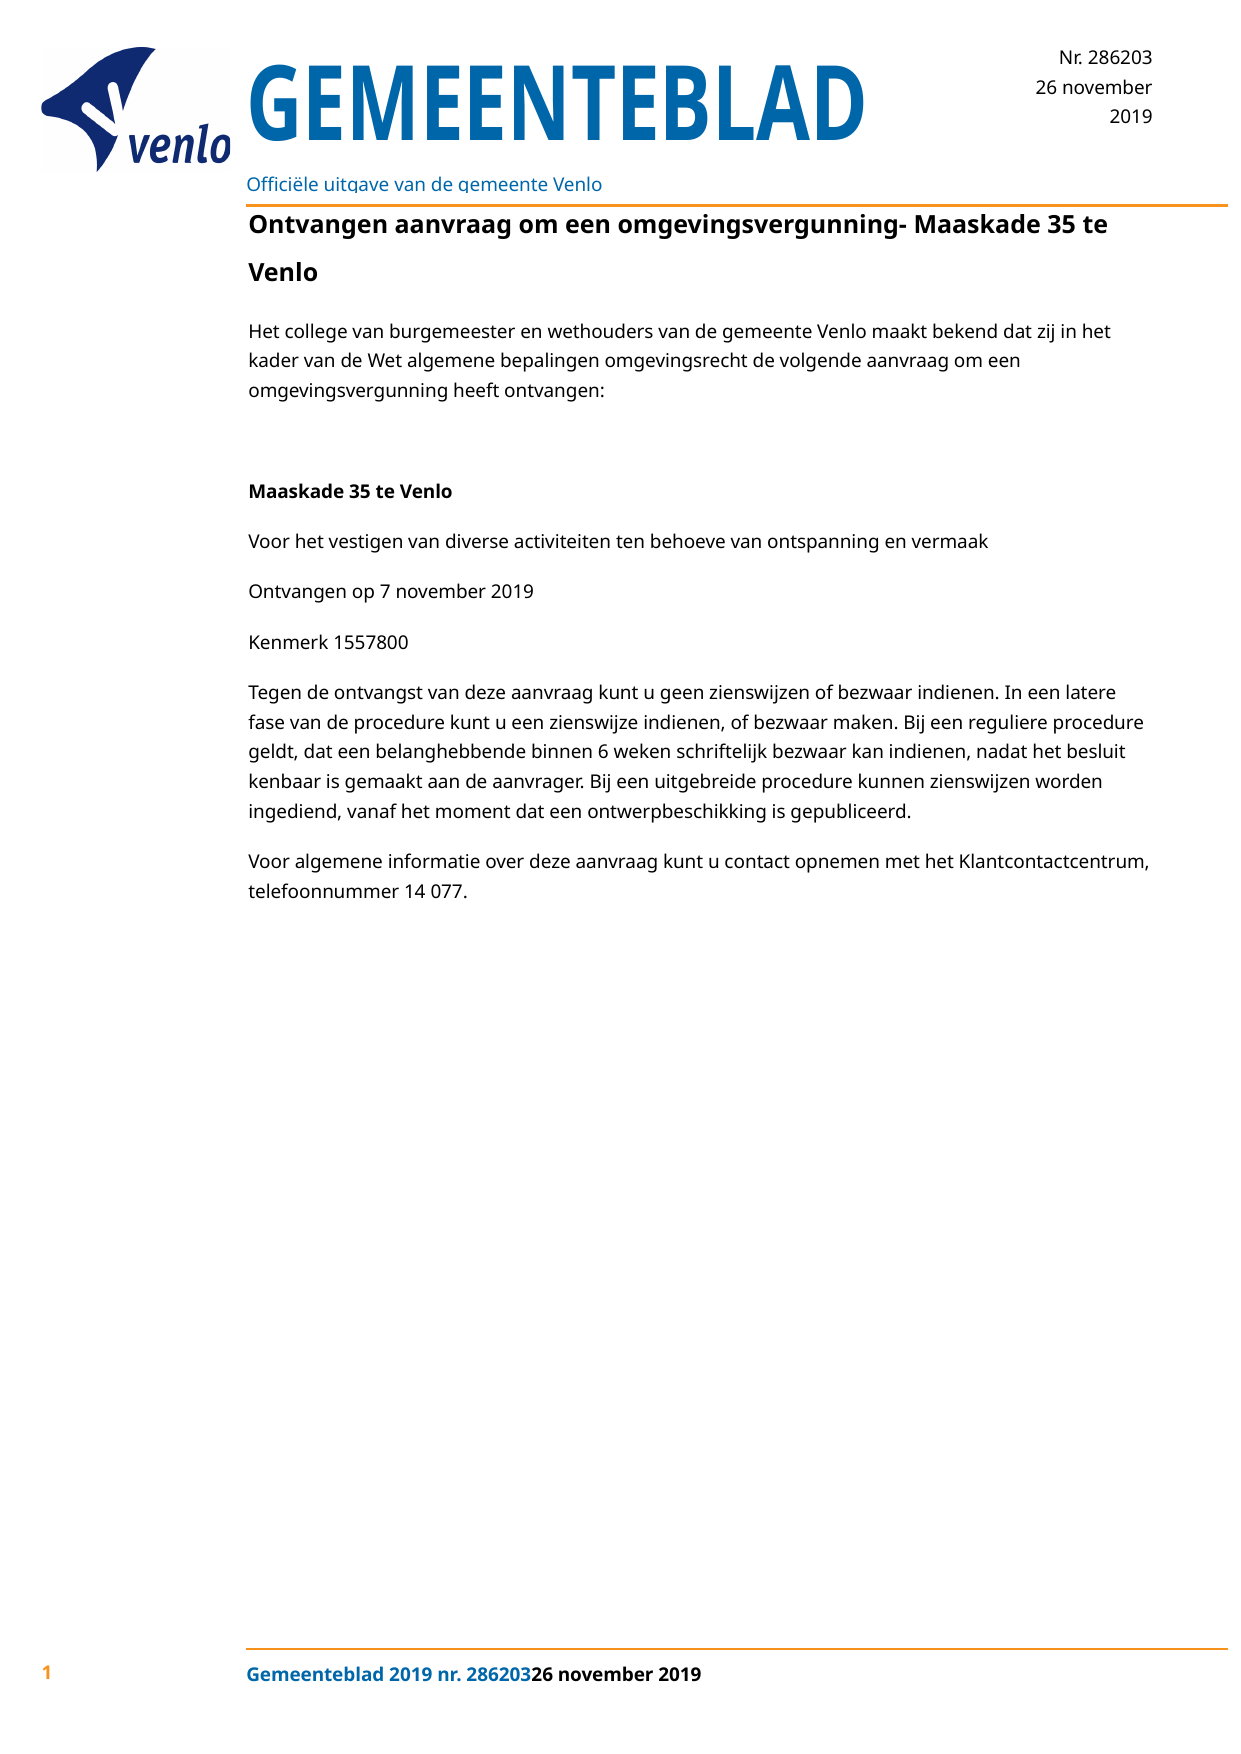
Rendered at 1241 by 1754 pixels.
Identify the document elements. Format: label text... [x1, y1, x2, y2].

text Tegen de ontvangst van deze aanvraag kunt u geen zienswijzen of bezwaar indienen. In een latere fase van de procedure kunt u een zienswijze indienen, of bezwaar maken. Bij een reguliere procedure geldt, dat een belanghebbende binnen 6 weken schriftelijk bezwaar kan indienen, nadat het besluit kenbaar is gemaakt aan de aanvrager. Bij een uitgebreide procedure kunnen zienswijzen worden ingediend, vanaf het moment dat een ontwerpbeschikking is gepubliceerd. [248, 679, 1152, 824]
text Kenmerk 1557800 [248, 629, 1152, 655]
text Het college van burgemeester en wethouders van de gemeente Venlo maakt bekend dat zij in het kader van de Wet algemene bepalingen omgevingsrecht de volgende aanvraag om een omgevingsvergunning heeft ontvangen: [248, 318, 1152, 403]
text Maaskade 35 te Venlo [248, 478, 1152, 504]
text Voor het vestigen van diverse activiteiten ten behoeve van ontspanning en vermaak [248, 528, 1152, 554]
picture [41, 47, 231, 172]
text Ontvangen aanvraag om een omgevingsvergunning- Maaskade 35 te Venlo [248, 207, 1152, 288]
text Voor algemene informatie over deze aanvraag kunt u contact opnemen met het Klantcontactcentrum, telefoonnummer 14 077. [248, 848, 1152, 904]
text Ontvangen op 7 november 2019 [248, 579, 1152, 604]
